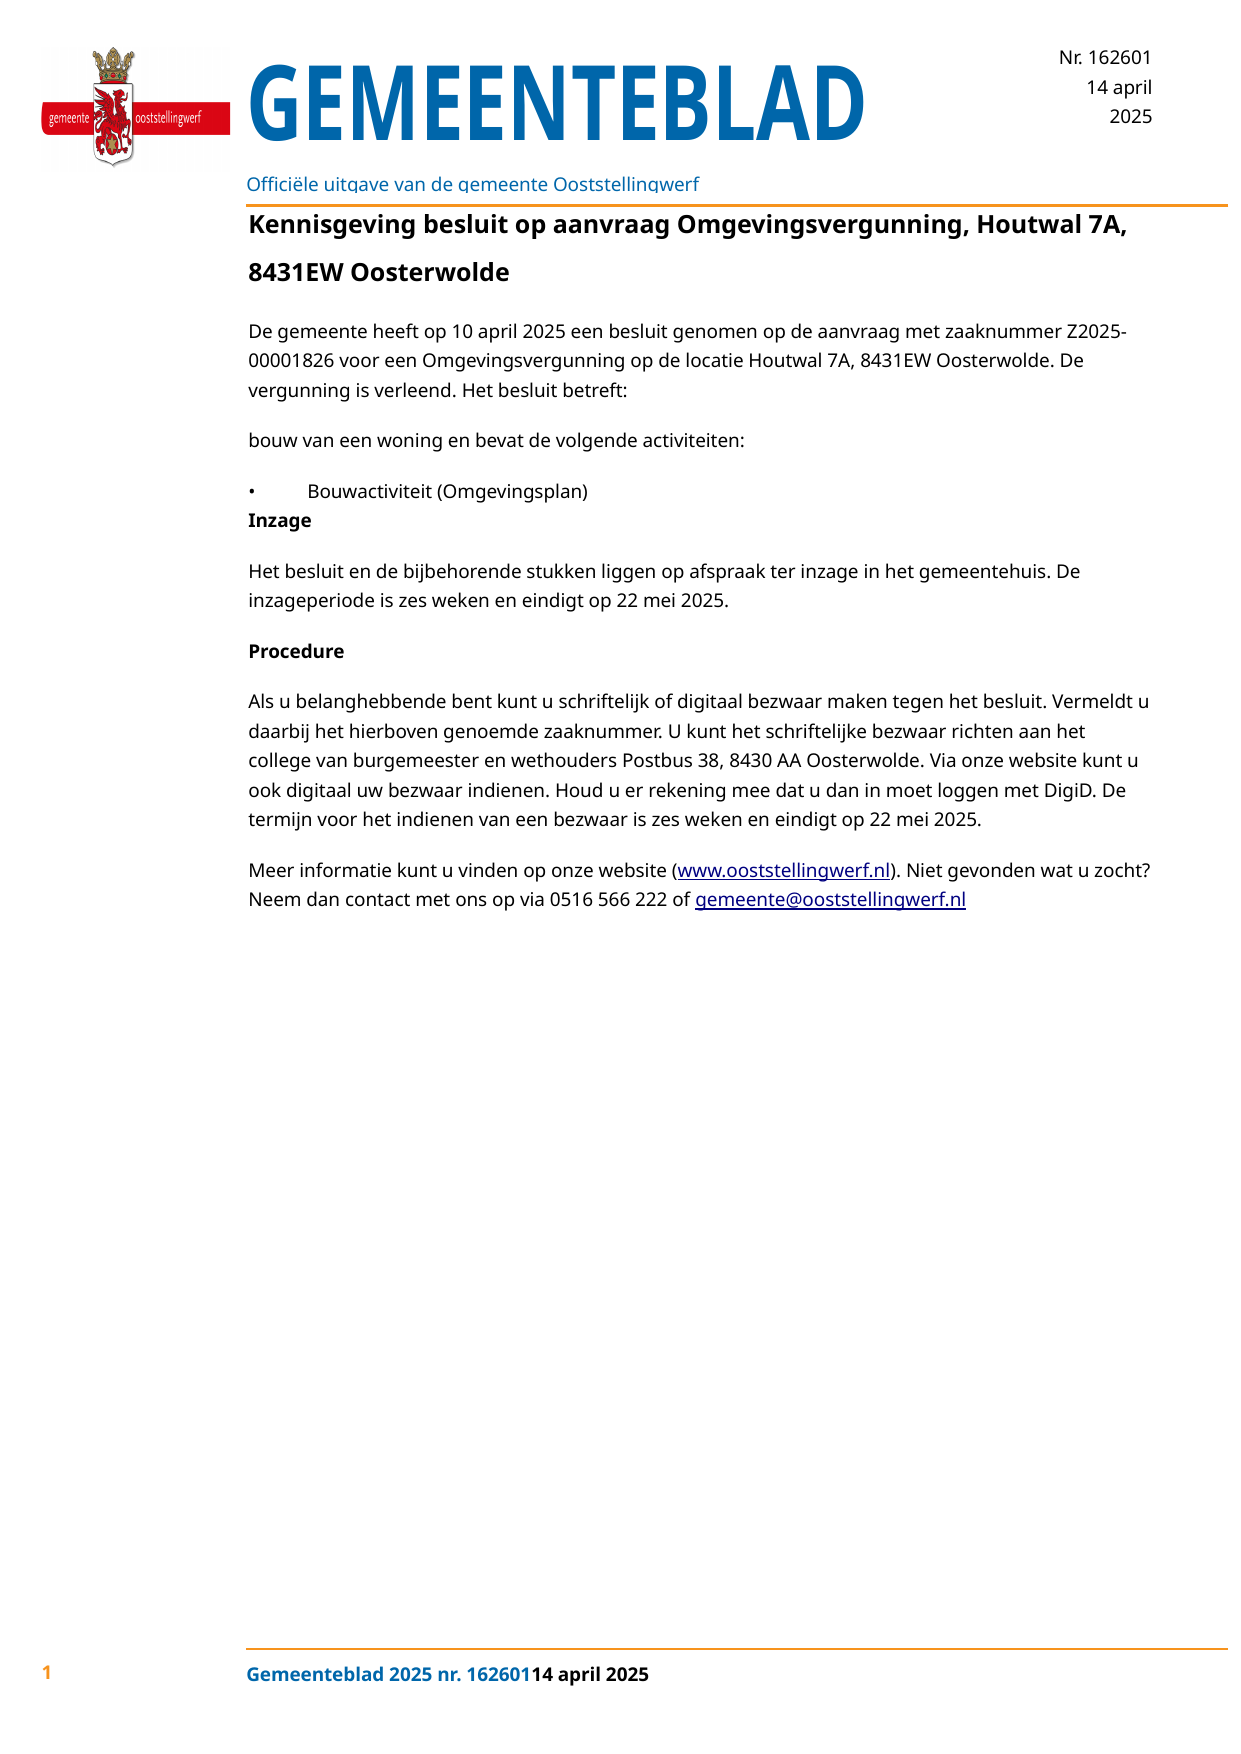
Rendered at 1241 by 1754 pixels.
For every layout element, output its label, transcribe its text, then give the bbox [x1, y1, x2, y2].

text Het besluit en de bijbehorende stukken liggen op afspraak ter inzage in het gemeentehuis. De inzageperiode is zes weken en eindigt op 22 mei 2025. [248, 558, 1152, 613]
text Meer informatie kunt u vinden op onze website (www.ooststellingwerf.nl). Niet gevonden wat u zocht? Neem dan contact met ons op via 0516 566 222 of gemeente@ooststellingwerf.nl [248, 857, 1152, 912]
text bouw van een woning en bevat de volgende activiteiten: [248, 427, 1152, 453]
list Bouwactiviteit (Omgevingsplan) [248, 478, 1152, 504]
picture [41, 47, 231, 172]
text De gemeente heeft op 10 april 2025 een besluit genomen op de aanvraag met zaaknummer Z2025-00001826 voor een Omgevingsvergunning op de locatie Houtwal 7A, 8431EW Oosterwolde. De vergunning is verleend. Het besluit betreft: [248, 318, 1152, 403]
text Kennisgeving besluit op aanvraag Omgevingsvergunning, Houtwal 7A, 8431EW Oosterwolde [248, 207, 1152, 288]
text Inzage [248, 507, 1152, 533]
text Procedure [248, 638, 1152, 664]
text Als u belanghebbende bent kunt u schriftelijk of digitaal bezwaar maken tegen het besluit. Vermeldt u daarbij het hierboven genoemde zaaknummer. U kunt het schriftelijke bezwaar richten aan het college van burgemeester en wethouders Postbus 38, 8430 AA Oosterwolde. Via onze website kunt u ook digitaal uw bezwaar indienen. Houd u er rekening mee dat u dan in moet loggen met DigiD. De termijn voor het indienen van een bezwaar is zes weken en eindigt op 22 mei 2025. [248, 688, 1152, 832]
